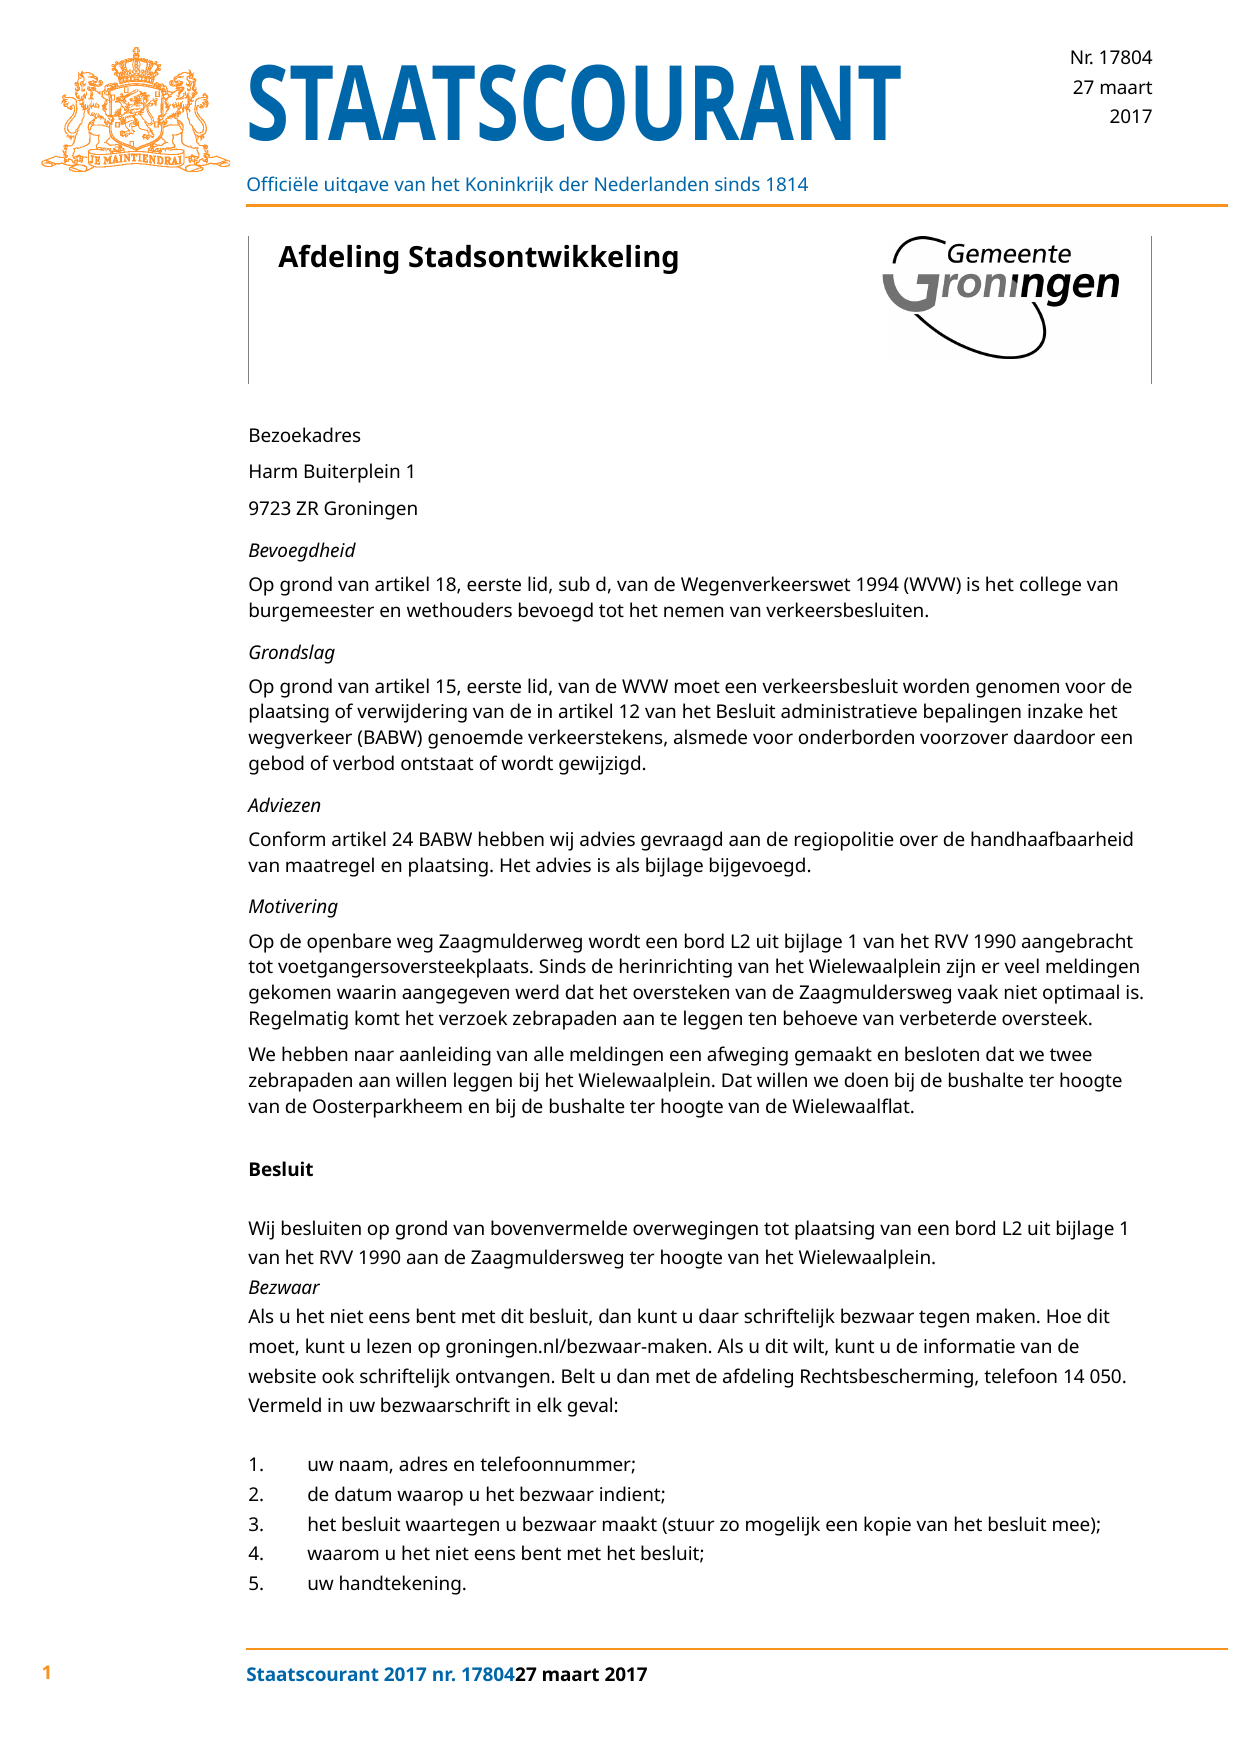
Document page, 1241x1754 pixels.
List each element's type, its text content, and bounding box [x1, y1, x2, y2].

text Bevoegdheid [248, 537, 1152, 563]
text Vermeld in uw bezwaarschrift in elk geval: [248, 1392, 1152, 1418]
list uw naam, adres en telefoonnummer; [248, 1452, 1152, 1477]
list de datum waarop u het bezwaar indient; [248, 1481, 1152, 1507]
table_header Afdeling Stadsontwikkeling [249, 236, 850, 384]
table_header [850, 359, 1151, 384]
table_header [1119, 236, 1151, 358]
text Grondslag [248, 639, 1152, 665]
text Als u het niet eens bent met dit besluit, dan kunt u daar schriftelijk bezwaar tegen maken. Hoe dit moet, kunt u lezen op groningen.nl/bezwaar-maken. Als u dit wilt, kunt u de informatie van de website ook schriftelijk ontvangen. Belt u dan met de afdeling Rechtsbescherming, telefoon 14 050. [248, 1304, 1152, 1389]
text Op de openbare weg Zaagmulderweg wordt een bord L2 uit bijlage 1 van het RVV 1990 aangebracht tot voetgangersoversteekplaats. Sinds de herinrichting van het Wielewaalplein zijn er veel meldingen gekomen waarin aangegeven werd dat het oversteken van de Zaagmuldersweg vaak niet optimaal is. Regelmatig komt het verzoek zebrapaden aan te leggen ten behoeve van verbeterde oversteek. [248, 928, 1152, 1031]
list het besluit waartegen u bezwaar maakt (stuur zo mogelijk een kopie van het besluit mee); [248, 1511, 1152, 1537]
text We hebben naar aanleiding van alle meldingen een afweging gemaakt en besloten dat we twee zebrapaden aan willen leggen bij het Wielewaalplein. Dat willen we doen bij de bushalte ter hoogte van de Oosterparkheem en bij de bushalte ter hoogte van de Wielewaalflat. [248, 1042, 1152, 1119]
text Harm Buiterplein 1 [248, 459, 1152, 484]
text Wij besluiten op grond van bovenvermelde overwegingen tot plaatsing van een bord L2 uit bijlage 1 van het RVV 1990 aan de Zaagmuldersweg ter hoogte van het Wielewaalplein. [248, 1215, 1152, 1270]
picture [41, 47, 231, 172]
list uw handtekening. [248, 1570, 1152, 1596]
table_header [850, 236, 882, 358]
text Motivering [248, 894, 1152, 919]
text Adviezen [248, 792, 1152, 818]
text Bezoekadres [248, 422, 1152, 448]
text Besluit [248, 1156, 1152, 1182]
text Op grond van artikel 15, eerste lid, van de WVW moet een verkeersbesluit worden genomen voor de plaatsing of verwijdering van de in artikel 12 van het Besluit administratieve bepalingen inzake het wegverkeer (BABW) genoemde verkeerstekens, alsmede voor onderborden voorzover daardoor een gebod of verbod ontstaat of wordt gewijzigd. [248, 673, 1152, 776]
text Bezwaar [248, 1274, 1152, 1300]
text Op grond van artikel 18, eerste lid, sub d, van de Wegenverkeerswet 1994 (WVW) is het college van burgemeester en wethouders bevoegd tot het nemen van verkeersbesluiten. [248, 571, 1152, 623]
text Conform artikel 24 BABW hebben wij advies gevraagd aan de regiopolitie over de handhaafbaarheid van maatregel en plaatsing. Het advies is als bijlage bijgevoegd. [248, 826, 1152, 878]
text 9723 ZR Groningen [248, 495, 1152, 521]
picture [882, 236, 1119, 359]
list waarom u het niet eens bent met het besluit; [248, 1540, 1152, 1566]
